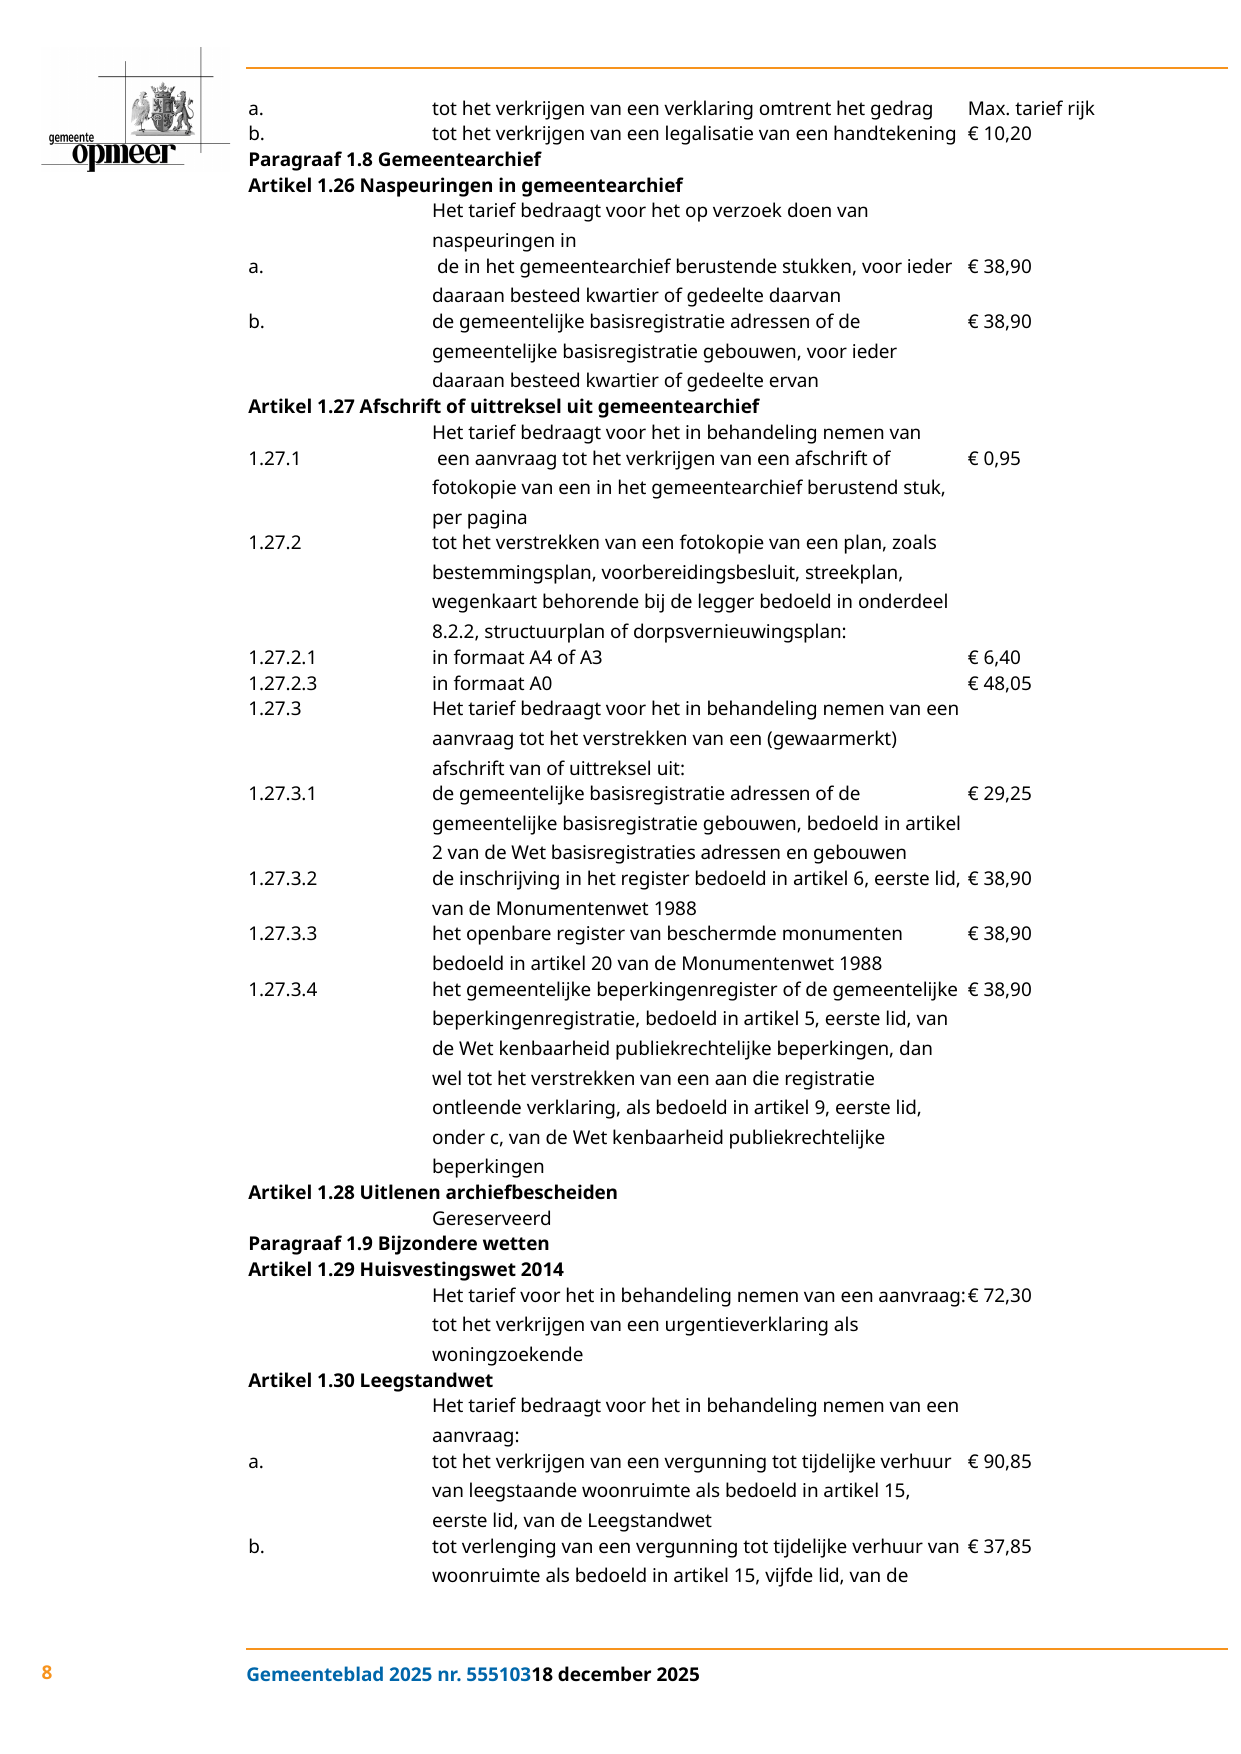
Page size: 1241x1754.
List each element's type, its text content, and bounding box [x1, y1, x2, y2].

table_cell [248, 419, 432, 445]
table_cell € 38,90 [968, 921, 1152, 976]
table_cell tot het verstrekken van een fotokopie van een plan, zoals bestemmingsplan, voorbereidingsbesluit, streekplan, wegenkaart behorende bij de legger bedoeld in onderdeel 8.2.2, structuurplan of dorpsvernieuwingsplan: [432, 530, 968, 644]
table_cell 1.27.3.2 [248, 865, 432, 921]
table_cell tot verlenging van een vergunning tot tijdelijke verhuur van woonruimte als bedoeld in artikel 15, vijfde lid, van de [432, 1533, 968, 1588]
table_cell € 38,90 [968, 976, 1152, 1179]
table_cell in formaat A4 of A3 [432, 644, 968, 670]
table_cell [248, 198, 432, 253]
table_cell [968, 696, 1152, 780]
table_cell tot het verkrijgen van een verklaring omtrent het gedrag [432, 95, 968, 121]
table_cell de in het gemeentearchief berustende stukken, voor ieder daaraan besteed kwartier of gedeelte daarvan [432, 253, 968, 308]
table_cell € 48,05 [968, 670, 1152, 696]
table_cell € 10,20 [968, 121, 1152, 146]
table_cell [248, 1393, 432, 1448]
table_cell tot het verkrijgen van een legalisatie van een handtekening [432, 121, 968, 146]
table_cell Artikel 1.28 Uitlenen archiefbescheiden [248, 1179, 1152, 1205]
table_cell Het tarief bedraagt voor het op verzoek doen van naspeuringen in [432, 198, 968, 253]
table_cell [248, 1282, 432, 1367]
table_cell Artikel 1.29 Huisvestingswet 2014 [248, 1256, 1152, 1282]
table_cell € 37,85 [968, 1533, 1152, 1588]
table_cell Het tarief bedraagt voor het in behandeling nemen van een aanvraag tot het verstrekken van een (gewaarmerkt) afschrift van of uittreksel uit: [432, 696, 968, 780]
table_cell b. [248, 1533, 432, 1588]
table_cell [248, 1205, 432, 1231]
table_cell tot het verkrijgen van een vergunning tot tijdelijke verhuur van leegstaande woonruimte als bedoeld in artikel 15, eerste lid, van de Leegstandwet [432, 1448, 968, 1533]
table_cell € 72,30 [968, 1282, 1152, 1367]
table_cell 1.27.3.4 [248, 976, 432, 1179]
table_cell 1.27.3 [248, 696, 432, 780]
table_cell € 0,95 [968, 445, 1152, 529]
table_cell a. [248, 253, 432, 308]
table_cell [968, 419, 1152, 445]
table_cell het gemeentelijke beperkingenregister of de gemeentelijke beperkingenregistratie, bedoeld in artikel 5, eerste lid, van de Wet kenbaarheid publiekrechtelijke beperkingen, dan wel tot het verstrekken van een aan die registratie ontleende verklaring, als bedoeld in artikel 9, eerste lid, onder c, van de Wet kenbaarheid publiekrechtelijke beperkingen [432, 976, 968, 1179]
table_cell Paragraaf 1.9 Bijzondere wetten [248, 1231, 1152, 1256]
table_cell 1.27.3.1 [248, 780, 432, 865]
table_cell € 29,25 [968, 780, 1152, 865]
table_cell Paragraaf 1.8 Gemeentearchief [248, 146, 1152, 172]
table_cell 1.27.1 [248, 445, 432, 529]
table_cell Max. tarief rijk [968, 95, 1152, 121]
picture [41, 47, 231, 172]
table_cell Artikel 1.27 Afschrift of uittreksel uit gemeentearchief [248, 393, 1152, 419]
table_cell [968, 1205, 1152, 1231]
table_cell € 38,90 [968, 253, 1152, 308]
table_cell € 38,90 [968, 308, 1152, 393]
table_cell € 6,40 [968, 644, 1152, 670]
table_cell het openbare register van beschermde monumenten bedoeld in artikel 20 van de Monumentenwet 1988 [432, 921, 968, 976]
table_cell Artikel 1.26 Naspeuringen in gemeentearchief [248, 172, 1152, 198]
table_cell b. [248, 308, 432, 393]
table_cell in formaat A0 [432, 670, 968, 696]
table_cell Het tarief bedraagt voor het in behandeling nemen van een aanvraag: [432, 1393, 968, 1448]
table_cell a. [248, 95, 432, 121]
table_cell de inschrijving in het register bedoeld in artikel 6, eerste lid, van de Monumentenwet 1988 [432, 865, 968, 921]
table_cell b. [248, 121, 432, 146]
table_cell € 38,90 [968, 865, 1152, 921]
table_cell 1.27.2.3 [248, 670, 432, 696]
table_cell Artikel 1.30 Leegstandwet [248, 1367, 1152, 1393]
table_cell een aanvraag tot het verkrijgen van een afschrift of fotokopie van een in het gemeentearchief berustend stuk, per pagina [432, 445, 968, 529]
table_cell € 90,85 [968, 1448, 1152, 1533]
table_cell de gemeentelijke basisregistratie adressen of de gemeentelijke basisregistratie gebouwen, voor ieder daaraan besteed kwartier of gedeelte ervan [432, 308, 968, 393]
table_cell 1.27.3.3 [248, 921, 432, 976]
table_cell [968, 1393, 1152, 1448]
table_cell [968, 198, 1152, 253]
table_cell a. [248, 1448, 432, 1533]
table_cell 1.27.2.1 [248, 644, 432, 670]
table_cell 1.27.2 [248, 530, 432, 644]
table_cell [968, 530, 1152, 644]
table_cell de gemeentelijke basisregistratie adressen of de gemeentelijke basisregistratie gebouwen, bedoeld in artikel 2 van de Wet basisregistraties adressen en gebouwen [432, 780, 968, 865]
table_cell Het tarief voor het in behandeling nemen van een aanvraag: tot het verkrijgen van een urgentieverklaring als woningzoekende [432, 1282, 968, 1367]
table_cell Het tarief bedraagt voor het in behandeling nemen van [432, 419, 968, 445]
table_cell Gereserveerd [432, 1205, 968, 1231]
